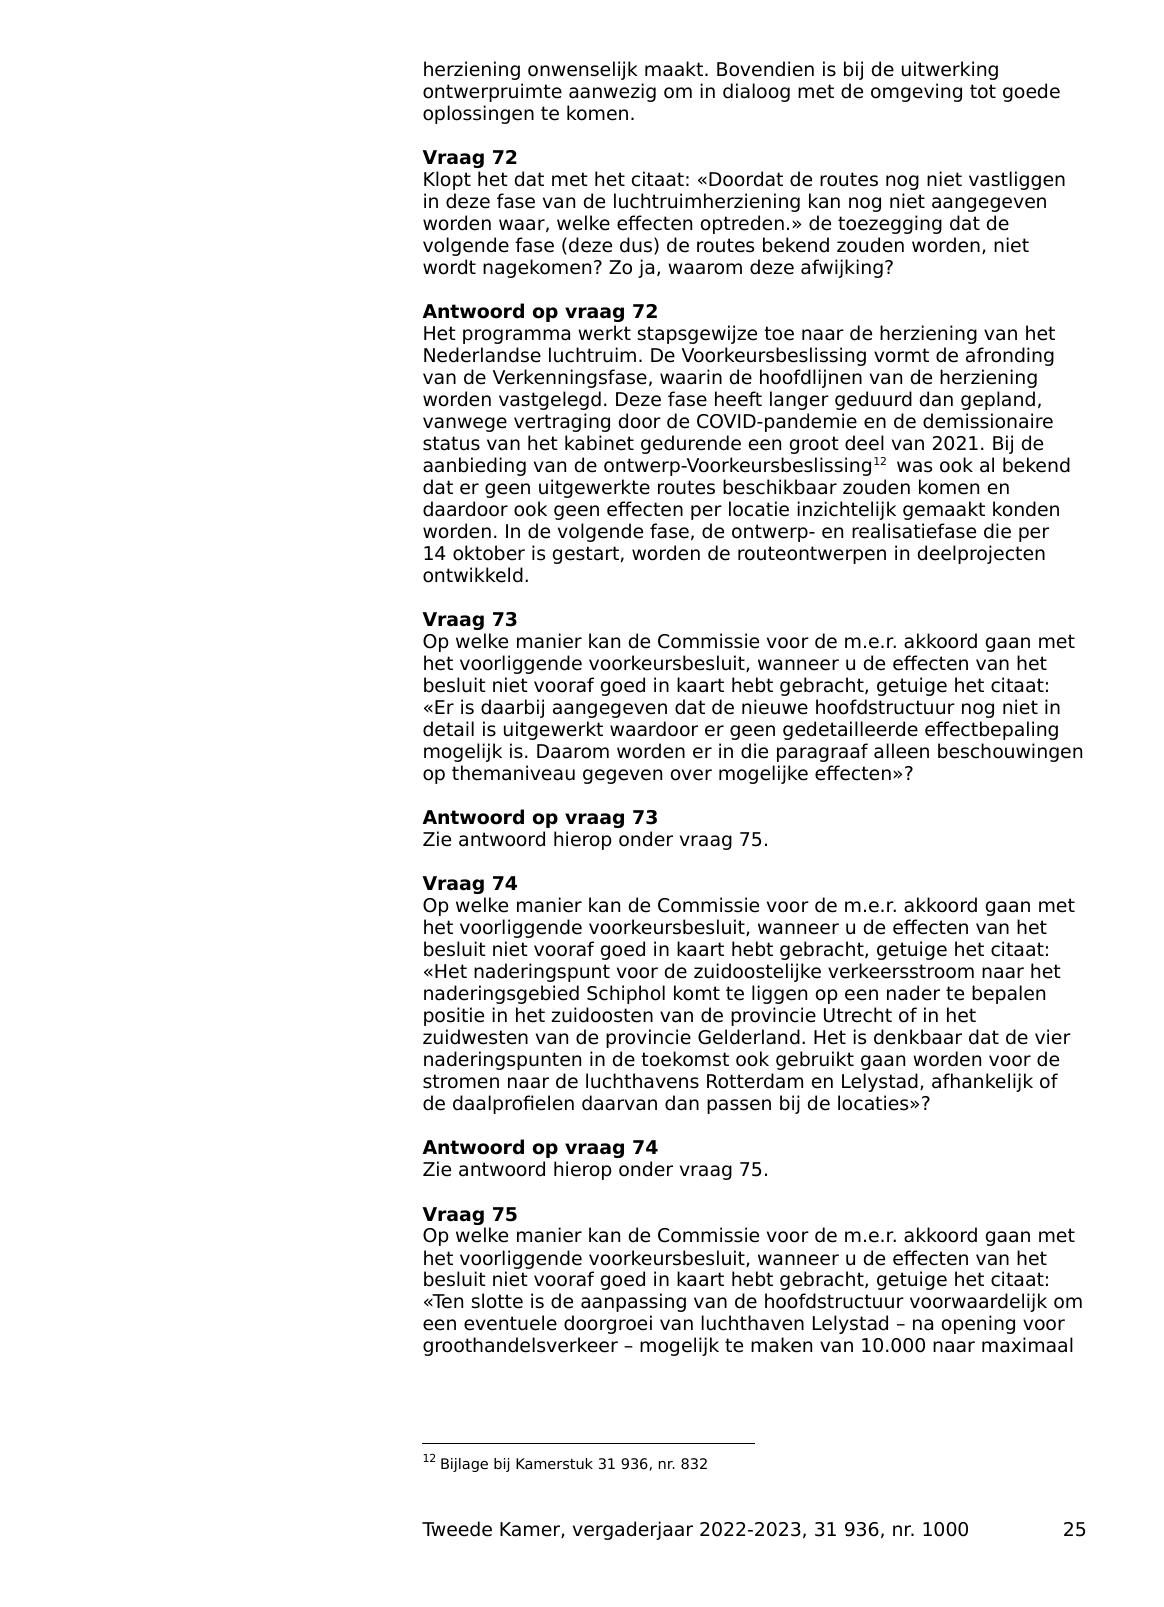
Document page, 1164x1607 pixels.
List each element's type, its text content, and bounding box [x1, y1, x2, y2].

text Het programma werkt stapsgewijze toe naar de herziening van het Nederlandse luchtruim. De Voorkeursbeslissing vormt de afronding van de Verkenningsfase, waarin de hoofdlijnen van de herziening worden vastgelegd. Deze fase heeft langer geduurd dan gepland, vanwege vertraging door de COVID-pandemie en de demissionaire status van het kabinet gedurende een groot deel van 2021. Bij de aanbieding van de ontwerp-Voorkeursbeslissing was ook al bekend dat er geen uitgewerkte routes beschikbaar zouden komen en daardoor ook geen effecten per locatie inzichtelijk gemaakt konden worden. In de volgende fase, de ontwerp- en realisatiefase die per 14 oktober is gestart, worden de routeontwerpen in deelprojecten ontwikkeld. [422, 323, 1087, 587]
text Vraag 75 [422, 1203, 1087, 1225]
text Antwoord op vraag 72 [422, 301, 1087, 323]
text Vraag 73 [422, 609, 1087, 631]
text Vraag 72 [422, 147, 1087, 169]
text Klopt het dat met het citaat: «Doordat de routes nog niet vastliggen in deze fase van de luchtruimherziening kan nog niet aangegeven worden waar, welke effecten optreden.» de toezegging dat de volgende fase (deze dus) de routes bekend zouden worden, niet wordt nagekomen? Zo ja, waarom deze afwijking? [422, 169, 1087, 279]
text Op welke manier kan de Commissie voor de m.e.r. akkoord gaan met het voorliggende voorkeursbesluit, wanneer u de effecten van het besluit niet vooraf goed in kaart hebt gebracht, getuige het citaat: «Het naderingspunt voor de zuidoostelijke verkeersstroom naar het naderingsgebied Schiphol komt te liggen op een nader te bepalen positie in het zuidoosten van de provincie Utrecht of in het zuidwesten van de provincie Gelderland. Het is denkbaar dat de vier naderingspunten in de toekomst ook gebruikt gaan worden voor de stromen naar de luchthavens Rotterdam en Lelystad, afhankelijk of de daalprofielen daarvan dan passen bij de locaties»? [422, 895, 1087, 1115]
text Op welke manier kan de Commissie voor de m.e.r. akkoord gaan met het voorliggende voorkeursbesluit, wanneer u de effecten van het besluit niet vooraf goed in kaart hebt gebracht, getuige het citaat: «Er is daarbij aangegeven dat de nieuwe hoofdstructuur nog niet in detail is uitgewerkt waardoor er geen gedetailleerde effectbepaling mogelijk is. Daarom worden er in die paragraaf alleen beschouwingen op themaniveau gegeven over mogelijke effecten»? [422, 631, 1087, 785]
text Vraag 74 [422, 873, 1087, 895]
text Zie antwoord hierop onder vraag 75. [422, 1159, 1087, 1181]
text Antwoord op vraag 74 [422, 1137, 1087, 1159]
text Op welke manier kan de Commissie voor de m.e.r. akkoord gaan met het voorliggende voorkeursbesluit, wanneer u de effecten van het besluit niet vooraf goed in kaart hebt gebracht, getuige het citaat: «Ten slotte is de aanpassing van de hoofdstructuur voorwaardelijk om een eventuele doorgroei van luchthaven Lelystad – na opening voor groothandelsverkeer – mogelijk te maken van 10.000 naar maximaal [422, 1225, 1087, 1357]
text Antwoord op vraag 73 [422, 807, 1087, 829]
text herziening onwenselijk maakt. Bovendien is bij de uitwerking ontwerpruimte aanwezig om in dialoog met de omgeving tot goede oplossingen te komen. [422, 59, 1087, 125]
text Zie antwoord hierop onder vraag 75. [422, 829, 1087, 851]
text Bijlage bij Kamerstuk 31 936, nr. 832 [422, 1452, 1087, 1474]
